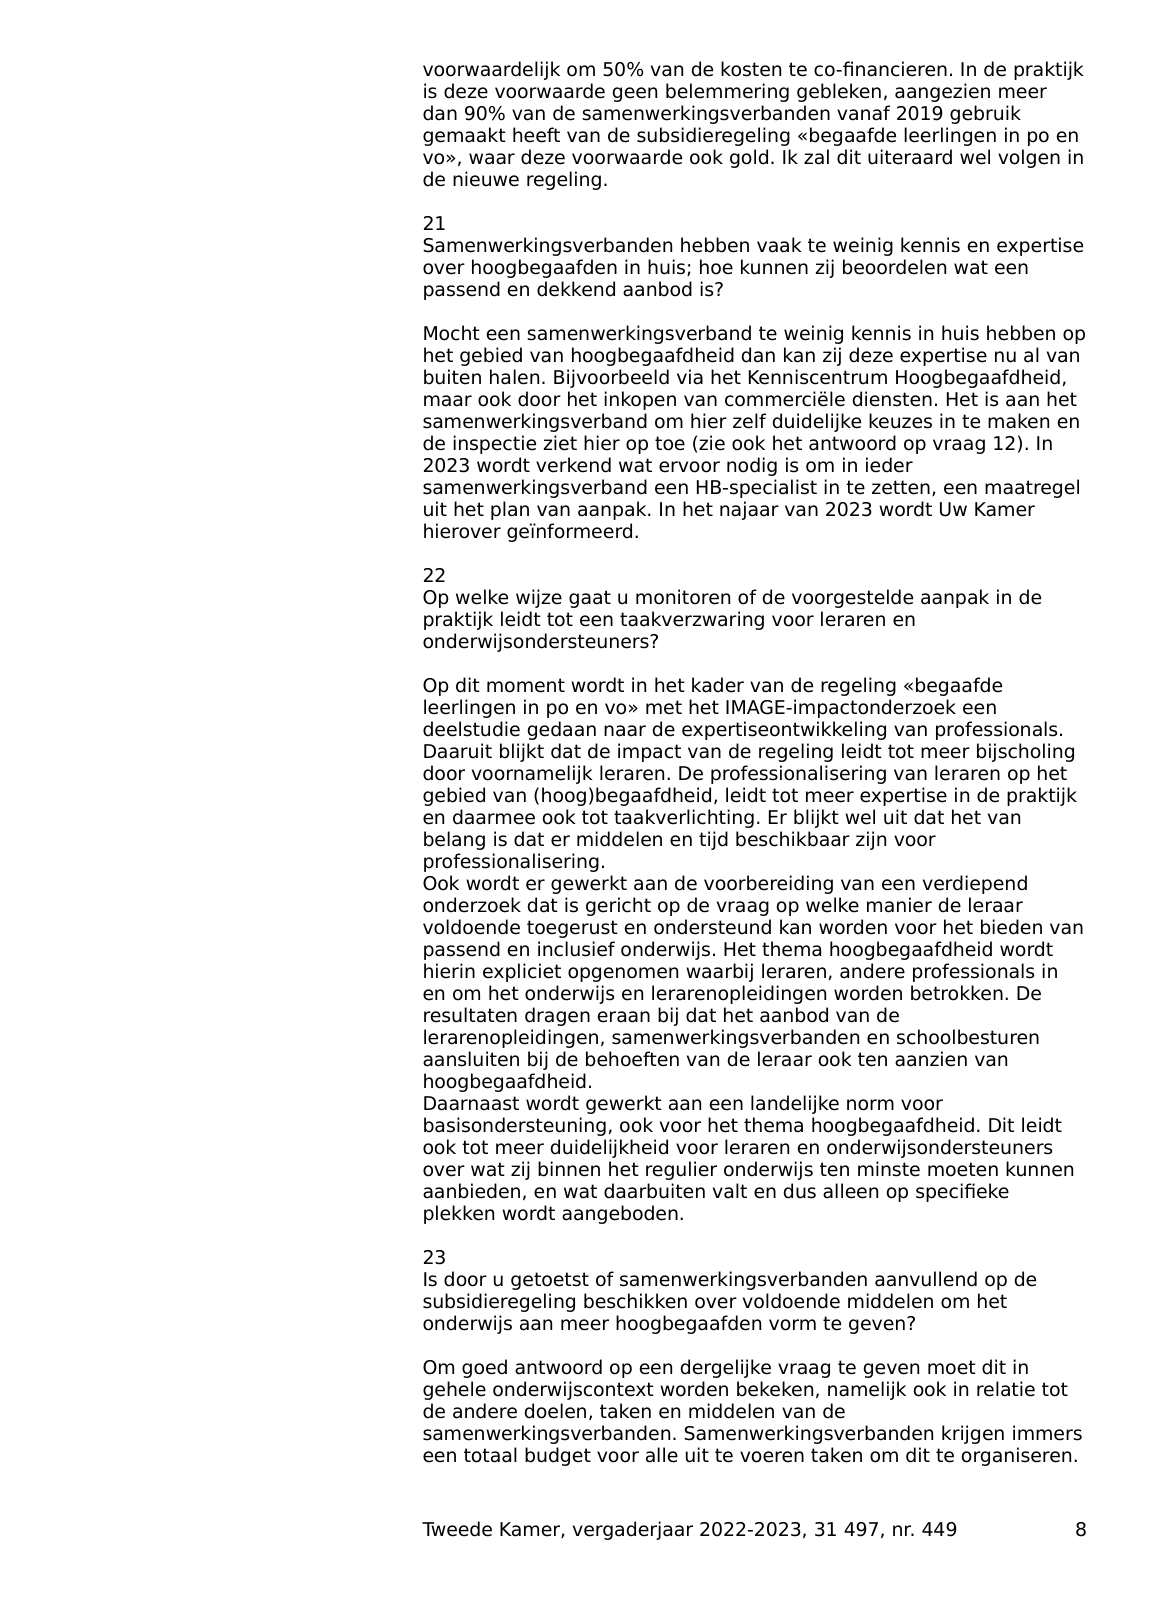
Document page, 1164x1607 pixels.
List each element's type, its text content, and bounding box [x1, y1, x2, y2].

text 23 [422, 1247, 1087, 1269]
text Mocht een samenwerkingsverband te weinig kennis in huis hebben op het gebied van hoogbegaafdheid dan kan zij deze expertise nu al van buiten halen. Bijvoorbeeld via het Kenniscentrum Hoogbegaafdheid, maar ook door het inkopen van commerciële diensten. Het is aan het samenwerkingsverband om hier zelf duidelijke keuzes in te maken en de inspectie ziet hier op toe (zie ook het antwoord op vraag 12). In 2023 wordt verkend wat ervoor nodig is om in ieder samenwerkingsverband een HB-specialist in te zetten, een maatregel uit het plan van aanpak. In het najaar van 2023 wordt Uw Kamer hierover geïnformeerd. [422, 323, 1087, 543]
text 21 [422, 213, 1087, 235]
text Is door u getoetst of samenwerkingsverbanden aanvullend op de subsidieregeling beschikken over voldoende middelen om het onderwijs aan meer hoogbegaafden vorm te geven? [422, 1269, 1087, 1335]
text Daarnaast wordt gewerkt aan een landelijke norm voor basisondersteuning, ook voor het thema hoogbegaafdheid. Dit leidt ook tot meer duidelijkheid voor leraren en onderwijsondersteuners over wat zij binnen het regulier onderwijs ten minste moeten kunnen aanbieden, en wat daarbuiten valt en dus alleen op specifieke plekken wordt aangeboden. [422, 1093, 1087, 1225]
text Om goed antwoord op een dergelijke vraag te geven moet dit in gehele onderwijscontext worden bekeken, namelijk ook in relatie tot de andere doelen, taken en middelen van de samenwerkingsverbanden. Samenwerkingsverbanden krijgen immers een totaal budget voor alle uit te voeren taken om dit te organiseren. [422, 1357, 1087, 1467]
text Samenwerkingsverbanden hebben vaak te weinig kennis en expertise over hoogbegaafden in huis; hoe kunnen zij beoordelen wat een passend en dekkend aanbod is? [422, 235, 1087, 301]
text voorwaardelijk om 50% van de kosten te co-financieren. In de praktijk is deze voorwaarde geen belemmering gebleken, aangezien meer dan 90% van de samenwerkingsverbanden vanaf 2019 gebruik gemaakt heeft van de subsidieregeling «begaafde leerlingen in po en vo», waar deze voorwaarde ook gold. Ik zal dit uiteraard wel volgen in de nieuwe regeling. [422, 59, 1087, 191]
text Op dit moment wordt in het kader van de regeling «begaafde leerlingen in po en vo» met het IMAGE-impactonderzoek een deelstudie gedaan naar de expertiseontwikkeling van professionals. Daaruit blijkt dat de impact van de regeling leidt tot meer bijscholing door voornamelijk leraren. De professionalisering van leraren op het gebied van (hoog)begaafdheid, leidt tot meer expertise in de praktijk en daarmee ook tot taakverlichting. Er blijkt wel uit dat het van belang is dat er middelen en tijd beschikbaar zijn voor professionalisering. [422, 675, 1087, 873]
text Ook wordt er gewerkt aan de voorbereiding van een verdiepend onderzoek dat is gericht op de vraag op welke manier de leraar voldoende toegerust en ondersteund kan worden voor het bieden van passend en inclusief onderwijs. Het thema hoogbegaafdheid wordt hierin expliciet opgenomen waarbij leraren, andere professionals in en om het onderwijs en lerarenopleidingen worden betrokken. De resultaten dragen eraan bij dat het aanbod van de lerarenopleidingen, samenwerkingsverbanden en schoolbesturen aansluiten bij de behoeften van de leraar ook ten aanzien van hoogbegaafdheid. [422, 873, 1087, 1093]
text 22 [422, 565, 1087, 587]
text Op welke wijze gaat u monitoren of de voorgestelde aanpak in de praktijk leidt tot een taakverzwaring voor leraren en onderwijsondersteuners? [422, 587, 1087, 653]
